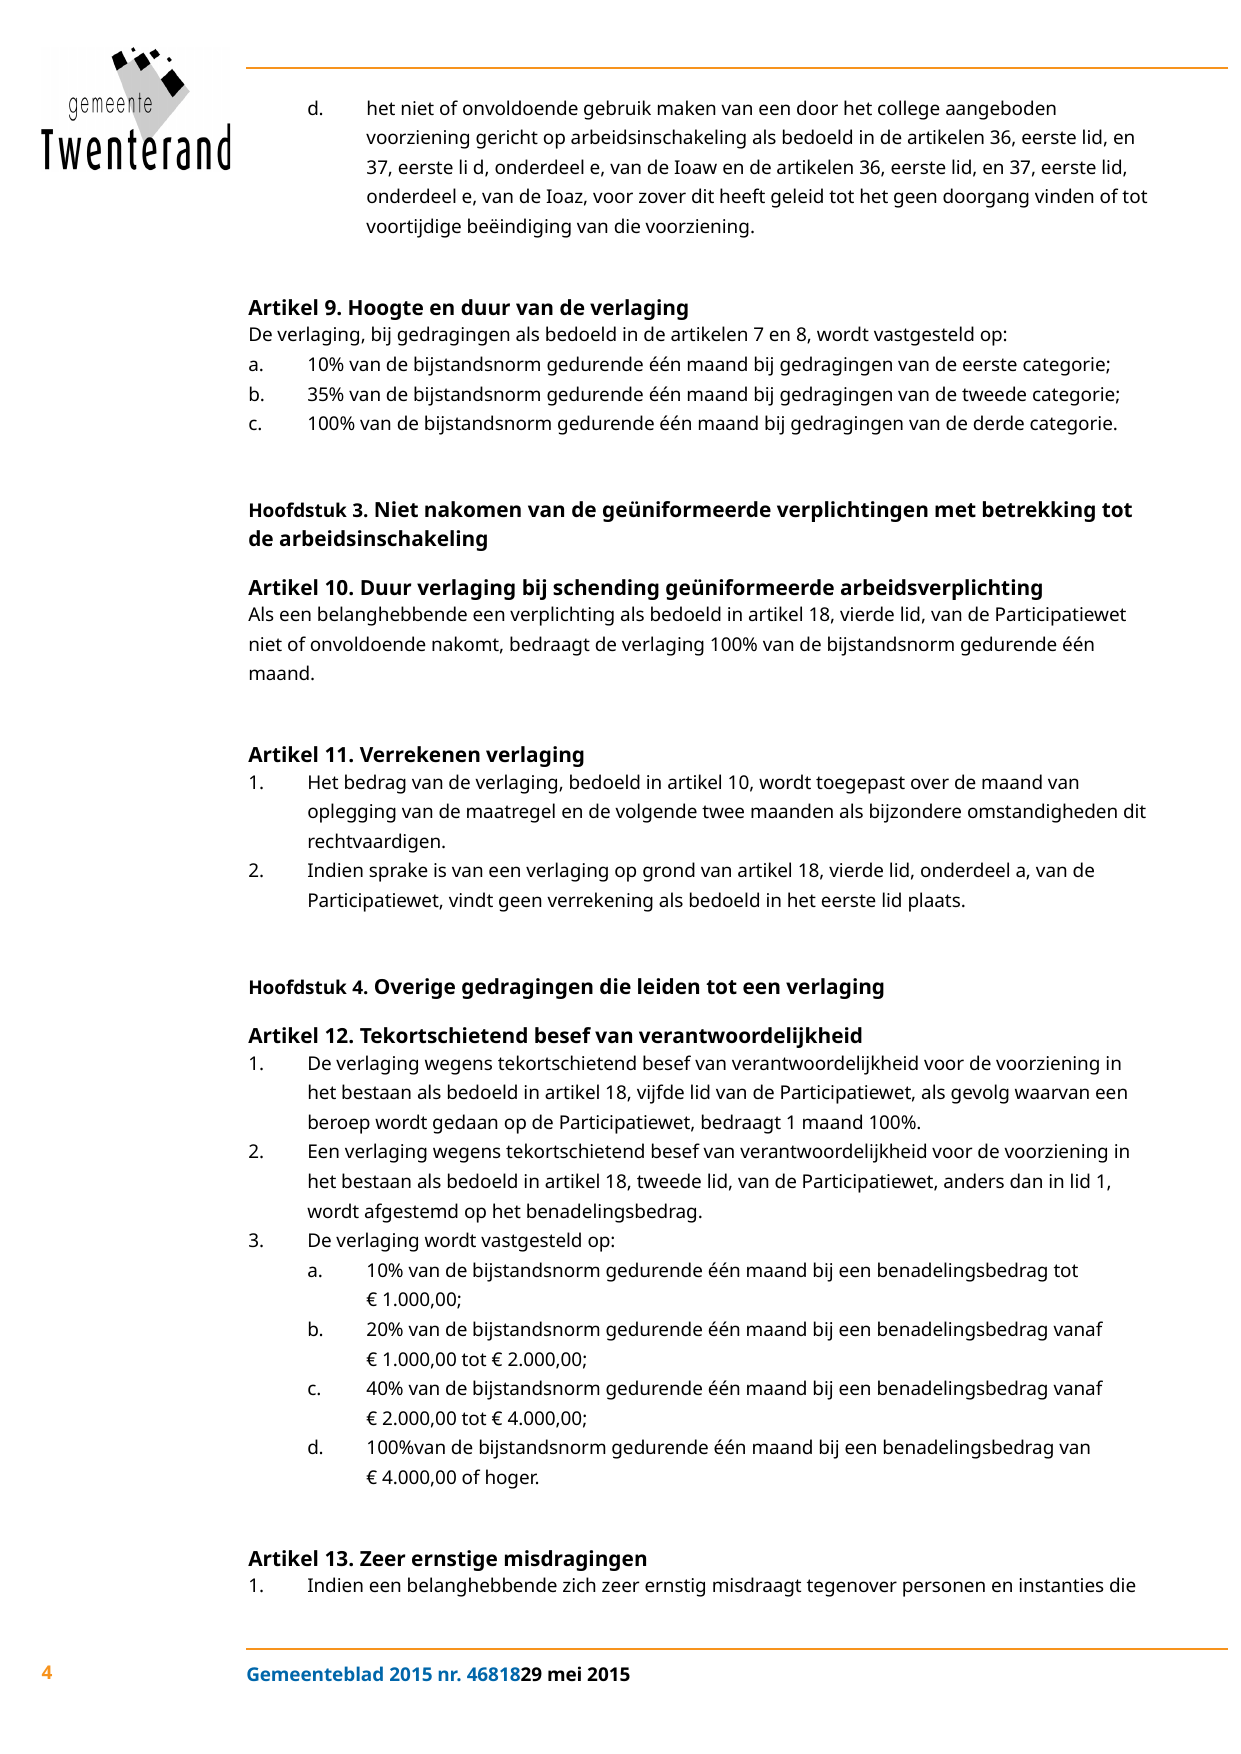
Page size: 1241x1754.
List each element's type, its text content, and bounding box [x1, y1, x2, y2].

text Als een belanghebbende een verplichting als bedoeld in artikel 18, vierde lid, van de Participatiewet niet of onvoldoende nakomt, bedraagt de verlaging 100% van de bijstandsnorm gedurende één maand. [248, 601, 1152, 686]
list Een verlaging wegens tekortschietend besef van verantwoordelijkheid voor de voorziening in het bestaan als bedoeld in artikel 18, tweede lid, van de Participatiewet, anders dan in lid 1, wordt afgestemd op het benadelingsbedrag. [248, 1139, 1152, 1223]
list 35% van de bijstandsnorm gedurende één maand bij gedragingen van de tweede categorie; [248, 381, 1152, 406]
text Artikel 11. Verrekenen verlaging [248, 741, 1152, 769]
text Artikel 9. Hoogte en duur van de verlaging [248, 293, 1152, 322]
text De verlaging, bij gedragingen als bedoeld in de artikelen 7 en 8, wordt vastgesteld op: [248, 322, 1152, 347]
list 10% van de bijstandsnorm gedurende één maand bij gedragingen van de eerste categorie; [248, 351, 1152, 377]
list De verlaging wegens tekortschietend besef van verantwoordelijkheid voor de voorziening in het bestaan als bedoeld in artikel 18, vijfde lid van de Participatiewet, als gevolg waarvan een beroep wordt gedaan op de Participatiewet, bedraagt 1 maand 100%. [248, 1050, 1152, 1135]
list De verlaging wordt vastgesteld op: [248, 1227, 1152, 1253]
text Artikel 12. Tekortschietend besef van verantwoordelijkheid [248, 1021, 1152, 1050]
text Artikel 13. Zeer ernstige misdragingen [248, 1544, 1152, 1572]
text Hoofdstuk 4. Overige gedragingen die leiden tot een verlaging [248, 972, 1152, 1001]
list Indien een belanghebbende zich zeer ernstig misdraagt tegenover personen en instanties die [248, 1572, 1152, 1598]
list 40% van de bijstandsnorm gedurende één maand bij een benadelingsbedrag vanaf € 2.000,00 tot € 4.000,00; [307, 1375, 1152, 1431]
list Indien sprake is van een verlaging op grond van artikel 18, vierde lid, onderdeel a, van de Participatiewet, vindt geen verrekening als bedoeld in het eerste lid plaats. [248, 858, 1152, 913]
text Artikel 10. Duur verlaging bij schending geüniformeerde arbeidsverplichting [248, 573, 1152, 601]
list 100%van de bijstandsnorm gedurende één maand bij een benadelingsbedrag van € 4.000,00 of hoger. [307, 1434, 1152, 1490]
list 20% van de bijstandsnorm gedurende één maand bij een benadelingsbedrag vanaf € 1.000,00 tot € 2.000,00; [307, 1316, 1152, 1371]
list 10% van de bijstandsnorm gedurende één maand bij een benadelingsbedrag tot € 1.000,00; [307, 1257, 1152, 1312]
text Hoofdstuk 3. Niet nakomen van de geüniformeerde verplichtingen met betrekking tot de arbeidsinschakeling [248, 495, 1152, 552]
list het niet of onvoldoende gebruik maken van een door het college aangeboden voorziening gericht op arbeidsinschakeling als bedoeld in de artikelen 36, eerste lid, en 37, eerste li d, onderdeel e, van de Ioaw en de artikelen 36, eerste lid, en 37, eerste lid, onderdeel e, van de Ioaz, voor zover dit heeft geleid tot het geen doorgang vinden of tot voortijdige beëindiging van die voorziening. [307, 95, 1152, 239]
picture [41, 47, 231, 172]
list 100% van de bijstandsnorm gedurende één maand bij gedragingen van de derde categorie. [248, 410, 1152, 436]
list Het bedrag van de verlaging, bedoeld in artikel 10, wordt toegepast over de maand van oplegging van de maatregel en de volgende twee maanden als bijzondere omstandigheden dit rechtvaardigen. [248, 769, 1152, 854]
